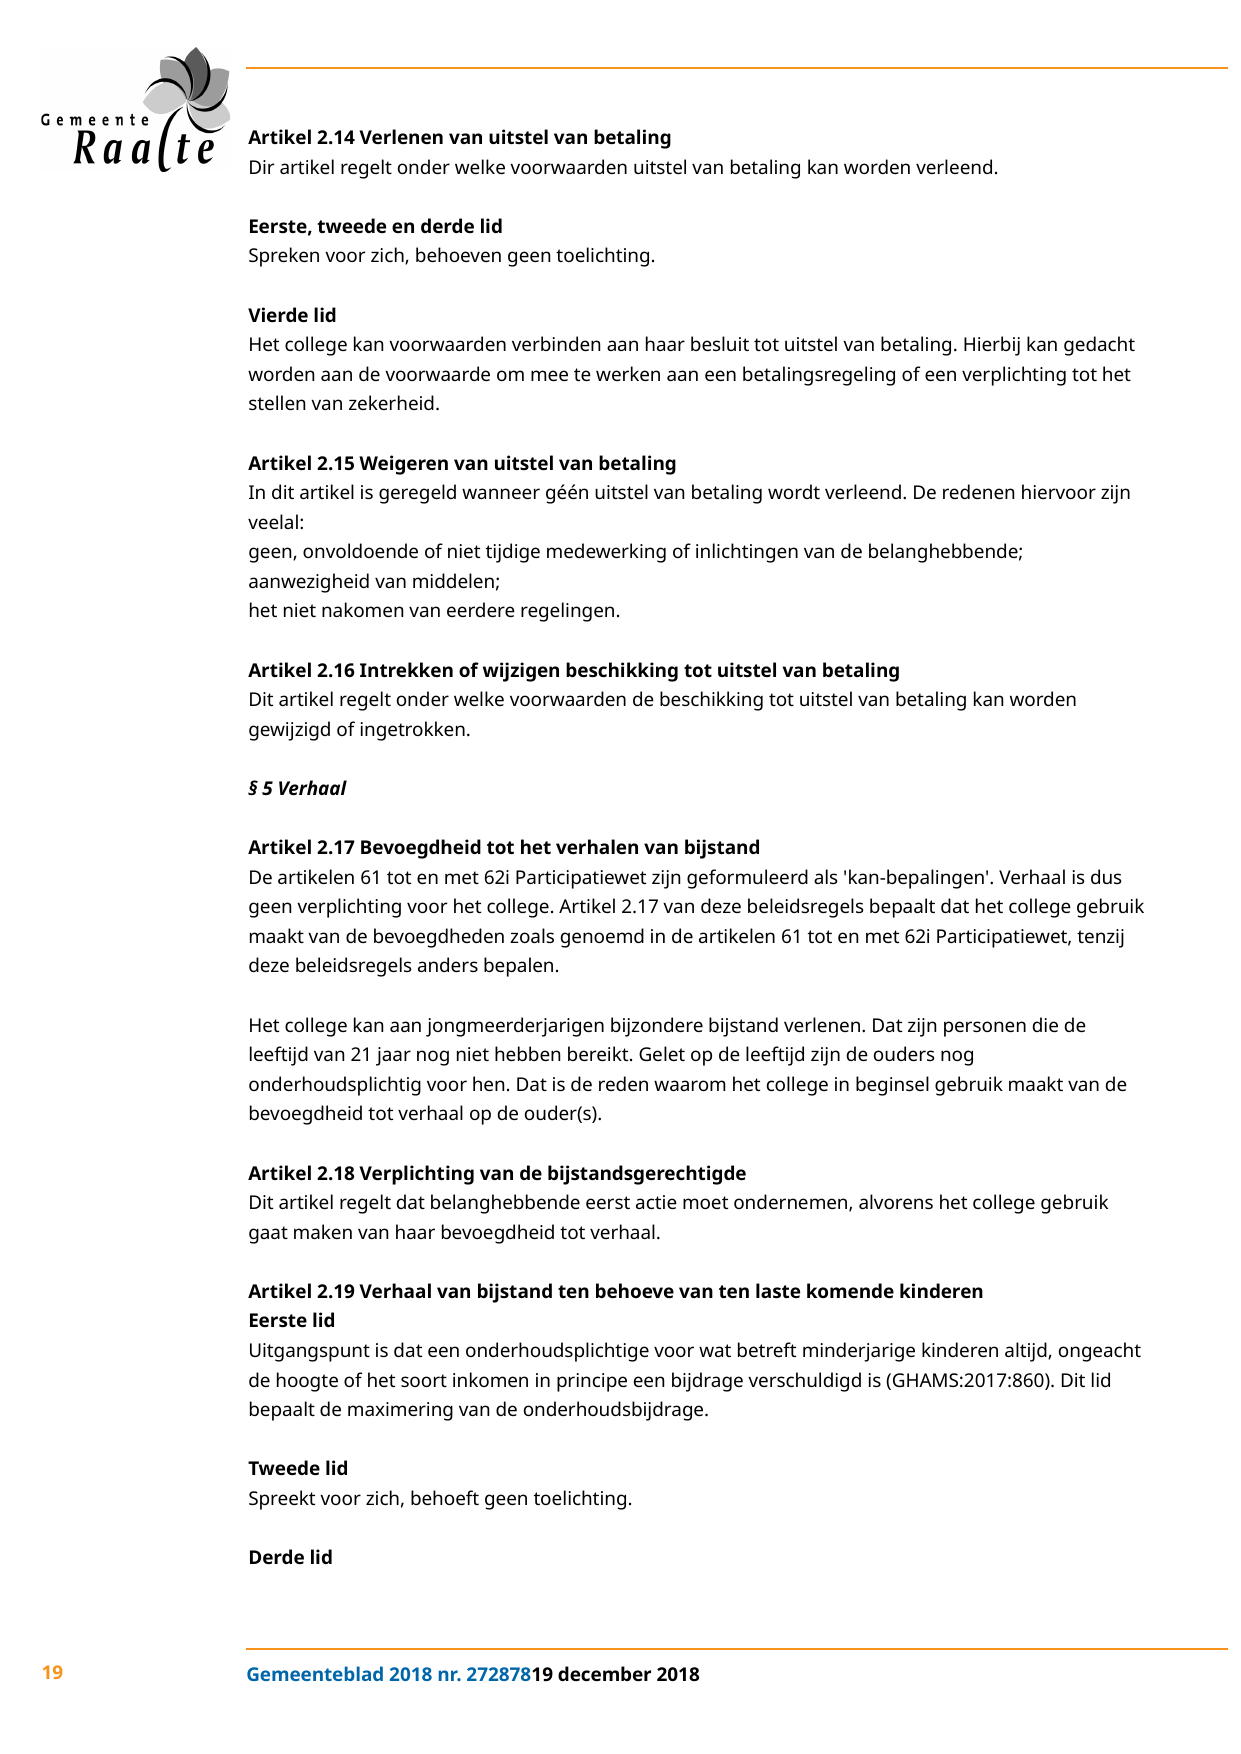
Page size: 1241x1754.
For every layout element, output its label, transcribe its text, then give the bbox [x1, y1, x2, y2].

text Derde lid [248, 1544, 1152, 1570]
text Eerste, tweede en derde lid [248, 213, 1152, 239]
text geen, onvoldoende of niet tijdige medewerking of inlichtingen van de belanghebbende; [248, 538, 1152, 564]
picture [41, 47, 231, 172]
text In dit artikel is geregeld wanneer géén uitstel van betaling wordt verleend. De redenen hiervoor zijn veelal: [248, 479, 1152, 535]
text Vierde lid [248, 302, 1152, 328]
text Artikel 2.18 Verplichting van de bijstandsgerechtigde [248, 1160, 1152, 1186]
text Artikel 2.14 Verlenen van uitstel van betaling [248, 124, 1152, 150]
text aanwezigheid van middelen; [248, 568, 1152, 594]
text Tweede lid [248, 1456, 1152, 1481]
text Het college kan voorwaarden verbinden aan haar besluit tot uitstel van betaling. Hierbij kan gedacht worden aan de voorwaarde om mee te werken aan een betalingsregeling of een verplichting tot het stellen van zekerheid. [248, 331, 1152, 416]
text Spreekt voor zich, behoeft geen toelichting. [248, 1485, 1152, 1511]
text § 5 Verhaal [248, 775, 1152, 801]
text Artikel 2.17 Bevoegdheid tot het verhalen van bijstand [248, 834, 1152, 860]
text het niet nakomen van eerdere regelingen. [248, 598, 1152, 623]
text Artikel 2.15 Weigeren van uitstel van betaling [248, 450, 1152, 476]
text Spreken voor zich, behoeven geen toelichting. [248, 243, 1152, 268]
text Artikel 2.16 Intrekken of wijzigen beschikking tot uitstel van betaling [248, 657, 1152, 683]
text Uitgangspunt is dat een onderhoudsplichtige voor wat betreft minderjarige kinderen altijd, ongeacht de hoogte of het soort inkomen in principe een bijdrage verschuldigd is (GHAMS:2017:860). Dit lid bepaalt de maximering van de onderhoudsbijdrage. [248, 1337, 1152, 1422]
text Dit artikel regelt dat belanghebbende eerst actie moet ondernemen, alvorens het college gebruik gaat maken van haar bevoegdheid tot verhaal. [248, 1189, 1152, 1245]
text Dir artikel regelt onder welke voorwaarden uitstel van betaling kan worden verleend. [248, 154, 1152, 180]
text Het college kan aan jongmeerderjarigen bijzondere bijstand verlenen. Dat zijn personen die de leeftijd van 21 jaar nog niet hebben bereikt. Gelet op de leeftijd zijn de ouders nog onderhoudsplichtig voor hen. Dat is de reden waarom het college in beginsel gebruik maakt van de bevoegdheid tot verhaal op de ouder(s). [248, 1012, 1152, 1126]
text Eerste lid [248, 1308, 1152, 1333]
text Artikel 2.19 Verhaal van bijstand ten behoeve van ten laste komende kinderen [248, 1278, 1152, 1304]
text Dit artikel regelt onder welke voorwaarden de beschikking tot uitstel van betaling kan worden gewijzigd of ingetrokken. [248, 686, 1152, 742]
text De artikelen 61 tot en met 62i Participatiewet zijn geformuleerd als 'kan-bepalingen'. Verhaal is dus geen verplichting voor het college. Artikel 2.17 van deze beleidsregels bepaalt dat het college gebruik maakt van de bevoegdheden zoals genoemd in de artikelen 61 tot en met 62i Participatiewet, tenzij deze beleidsregels anders bepalen. [248, 864, 1152, 978]
